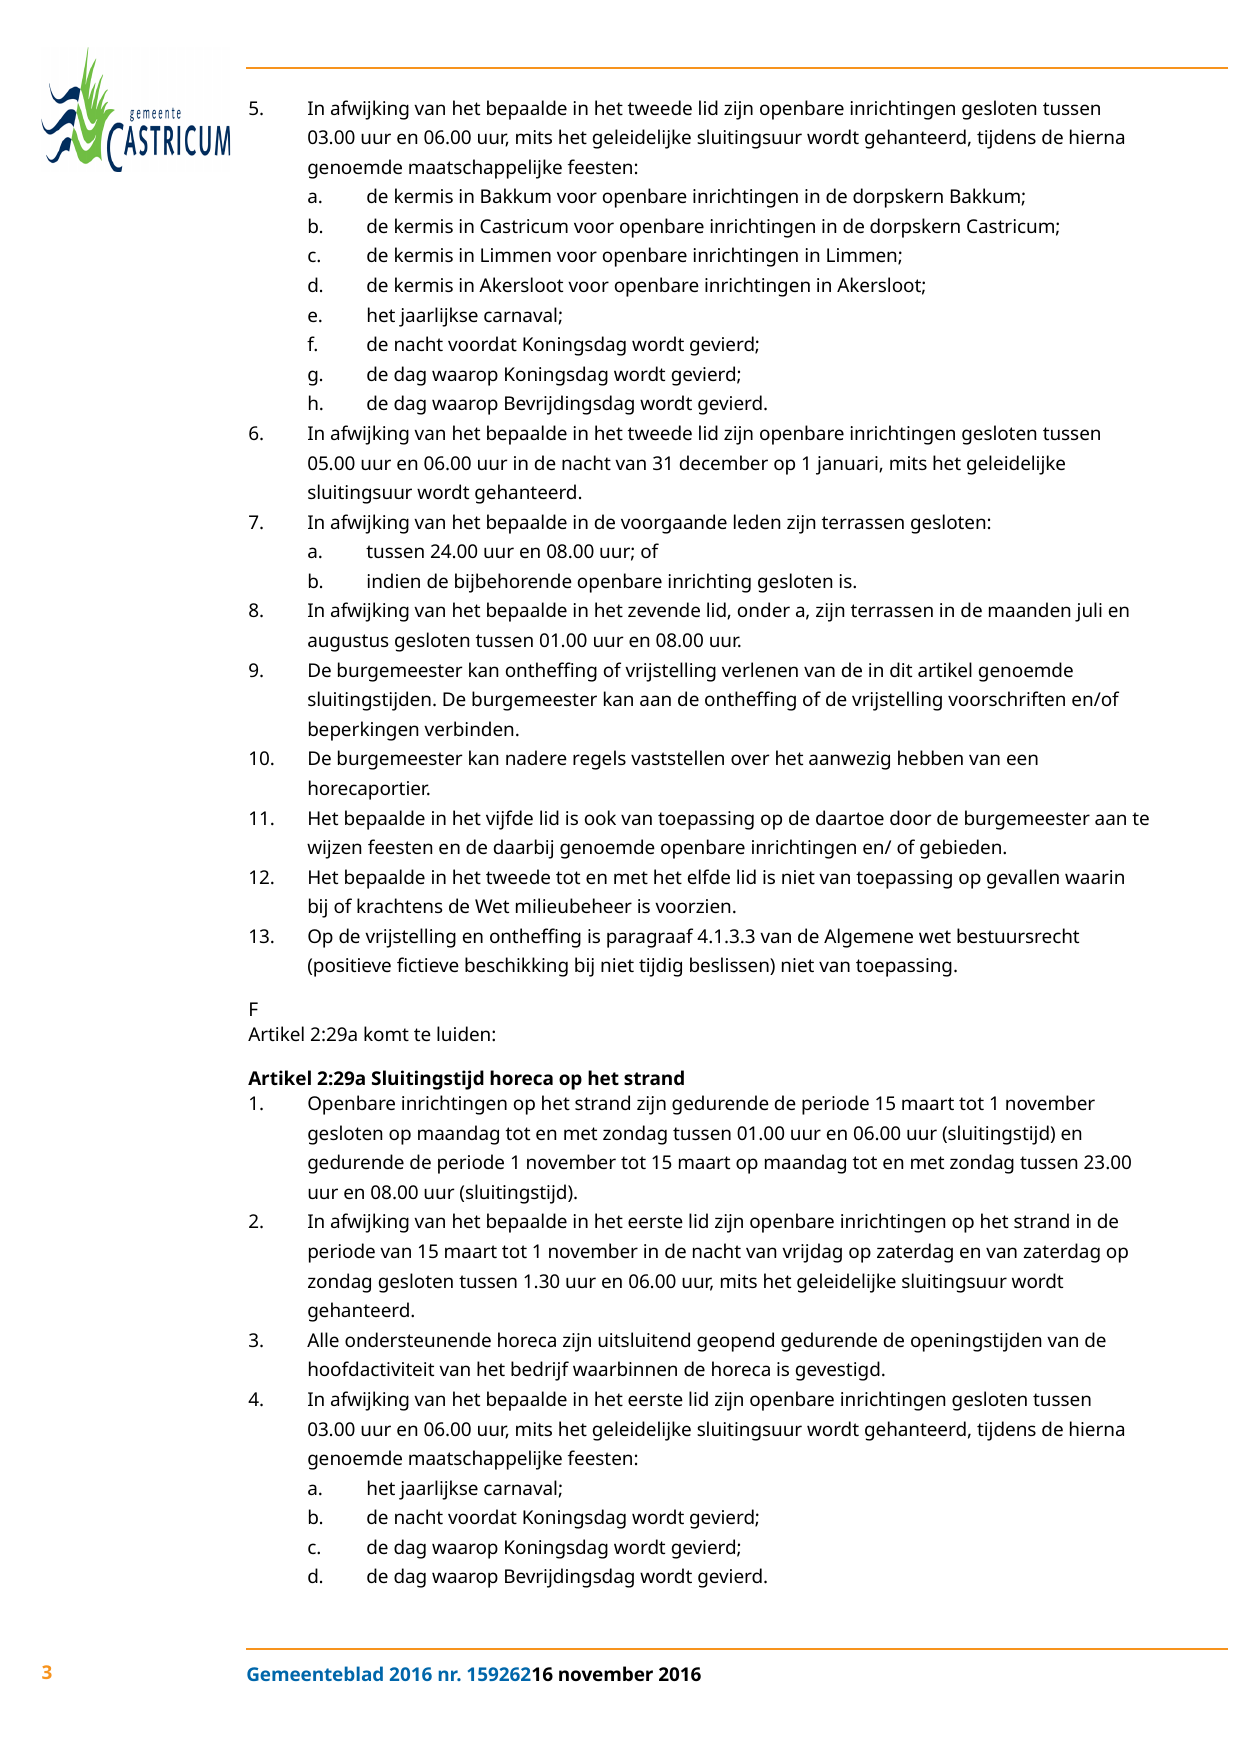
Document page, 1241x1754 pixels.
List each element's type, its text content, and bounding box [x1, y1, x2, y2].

list Het bepaalde in het tweede tot en met het elfde lid is niet van toepassing op gevallen waarin bij of krachtens de Wet milieubeheer is voorzien. [248, 864, 1152, 919]
list In afwijking van het bepaalde in het zevende lid, onder a, zijn terrassen in de maanden juli en augustus gesloten tussen 01.00 uur en 08.00 uur. [248, 598, 1152, 653]
list De burgemeester kan ontheffing of vrijstelling verlenen van de in dit artikel genoemde sluitingstijden. De burgemeester kan aan de ontheffing of de vrijstelling voorschriften en/of beperkingen verbinden. [248, 657, 1152, 742]
text Artikel 2:29a Sluitingstijd horeca op het strand [248, 1065, 1152, 1090]
list het jaarlijkse carnaval; [307, 302, 1152, 328]
list In afwijking van het bepaalde in het tweede lid zijn openbare inrichtingen gesloten tussen 03.00 uur en 06.00 uur, mits het geleidelijke sluitingsuur wordt gehanteerd, tijdens de hierna genoemde maatschappelijke feesten: [248, 95, 1152, 180]
list de kermis in Akersloot voor openbare inrichtingen in Akersloot; [307, 272, 1152, 298]
list Alle ondersteunende horeca zijn uitsluitend geopend gedurende de openingstijden van de hoofdactiviteit van het bedrijf waarbinnen de horeca is gevestigd. [248, 1327, 1152, 1382]
list tussen 24.00 uur en 08.00 uur; of [307, 538, 1152, 564]
list de kermis in Castricum voor openbare inrichtingen in de dorpskern Castricum; [307, 213, 1152, 239]
text Artikel 2:29a komt te luiden: [248, 1022, 1152, 1047]
list de dag waarop Bevrijdingsdag wordt gevierd. [307, 1564, 1152, 1589]
list Het bepaalde in het vijfde lid is ook van toepassing op de daartoe door de burgemeester aan te wijzen feesten en de daarbij genoemde openbare inrichtingen en/ of gebieden. [248, 805, 1152, 860]
list de kermis in Bakkum voor openbare inrichtingen in de dorpskern Bakkum; [307, 183, 1152, 209]
list de dag waarop Bevrijdingsdag wordt gevierd. [307, 391, 1152, 416]
list In afwijking van het bepaalde in de voorgaande leden zijn terrassen gesloten: [248, 509, 1152, 535]
list In afwijking van het bepaalde in het eerste lid zijn openbare inrichtingen op het strand in de periode van 15 maart tot 1 november in de nacht van vrijdag op zaterdag en van zaterdag op zondag gesloten tussen 1.30 uur en 06.00 uur, mits het geleidelijke sluitingsuur wordt gehanteerd. [248, 1209, 1152, 1323]
list de dag waarop Koningsdag wordt gevierd; [307, 1534, 1152, 1560]
list de kermis in Limmen voor openbare inrichtingen in Limmen; [307, 243, 1152, 268]
list de nacht voordat Koningsdag wordt gevierd; [307, 331, 1152, 357]
list indien de bijbehorende openbare inrichting gesloten is. [307, 568, 1152, 594]
list Openbare inrichtingen op het strand zijn gedurende de periode 15 maart tot 1 november gesloten op maandag tot en met zondag tussen 01.00 uur en 06.00 uur (sluitingstijd) en gedurende de periode 1 november tot 15 maart op maandag tot en met zondag tussen 23.00 uur en 08.00 uur (sluitingstijd). [248, 1090, 1152, 1205]
list de nacht voordat Koningsdag wordt gevierd; [307, 1504, 1152, 1530]
list De burgemeester kan nadere regels vaststellen over het aanwezig hebben van een horecaportier. [248, 746, 1152, 801]
list Op de vrijstelling en ontheffing is paragraaf 4.1.3.3 van de Algemene wet bestuursrecht (positieve fictieve beschikking bij niet tijdig beslissen) niet van toepassing. [248, 923, 1152, 978]
list de dag waarop Koningsdag wordt gevierd; [307, 361, 1152, 387]
list het jaarlijkse carnaval; [307, 1475, 1152, 1501]
list In afwijking van het bepaalde in het eerste lid zijn openbare inrichtingen gesloten tussen 03.00 uur en 06.00 uur, mits het geleidelijke sluitingsuur wordt gehanteerd, tijdens de hierna genoemde maatschappelijke feesten: [248, 1386, 1152, 1471]
list In afwijking van het bepaalde in het tweede lid zijn openbare inrichtingen gesloten tussen 05.00 uur en 06.00 uur in de nacht van 31 december op 1 januari, mits het geleidelijke sluitingsuur wordt gehanteerd. [248, 420, 1152, 505]
text F [248, 996, 1152, 1022]
picture [41, 47, 231, 172]
